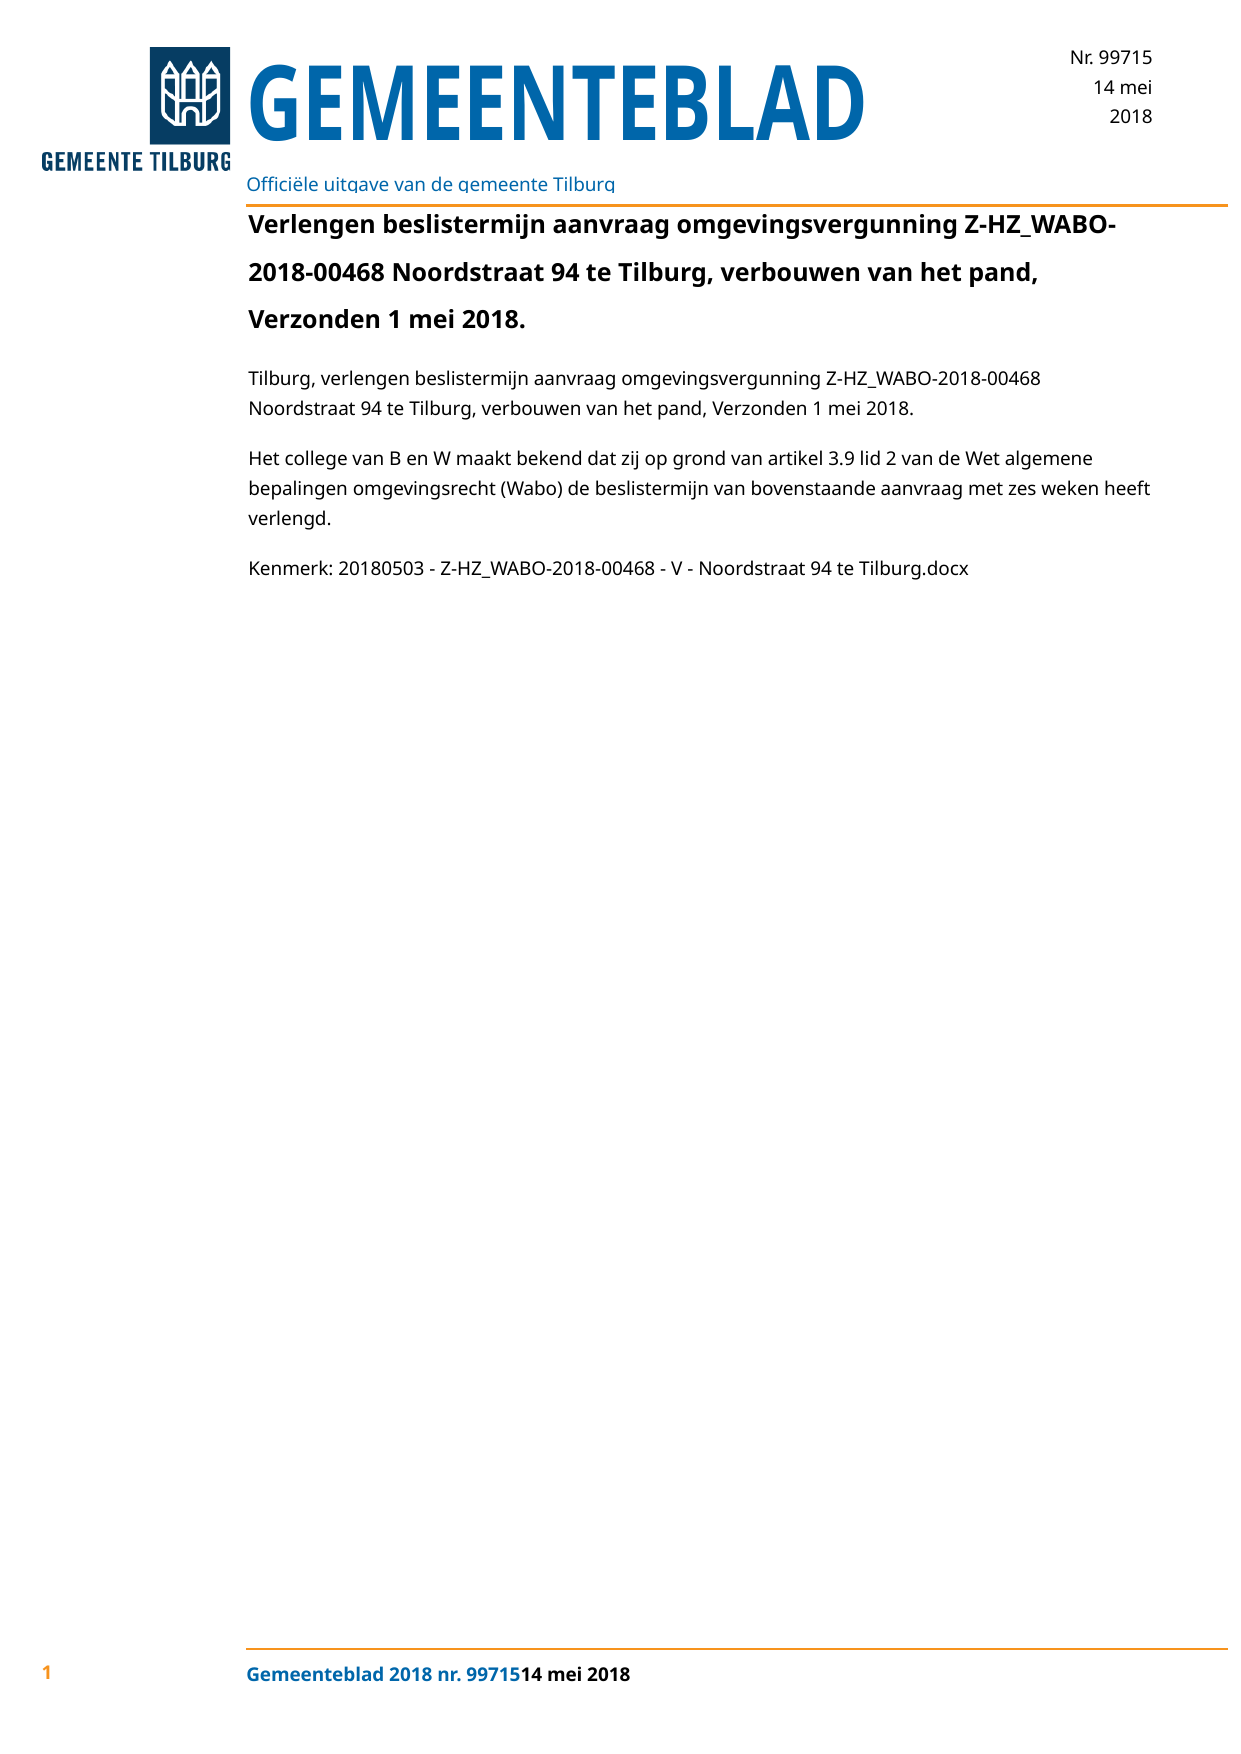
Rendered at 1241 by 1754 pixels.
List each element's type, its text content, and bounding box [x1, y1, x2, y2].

text Kenmerk: 20180503 - Z-HZ_WABO-2018-00468 - V - Noordstraat 94 te Tilburg.docx [248, 555, 1152, 581]
text Het college van B en W maakt bekend dat zij op grond van artikel 3.9 lid 2 van de Wet algemene bepalingen omgevingsrecht (Wabo) de beslistermijn van bovenstaande aanvraag met zes weken heeft verlengd. [248, 446, 1152, 530]
text Tilburg, verlengen beslistermijn aanvraag omgevingsvergunning Z-HZ_WABO-2018-00468 Noordstraat 94 te Tilburg, verbouwen van het pand, Verzonden 1 mei 2018. [248, 366, 1152, 421]
text Verlengen beslistermijn aanvraag omgevingsvergunning Z-HZ_WABO-2018-00468 Noordstraat 94 te Tilburg, verbouwen van het pand, Verzonden 1 mei 2018. [248, 207, 1152, 336]
picture [41, 47, 231, 172]
